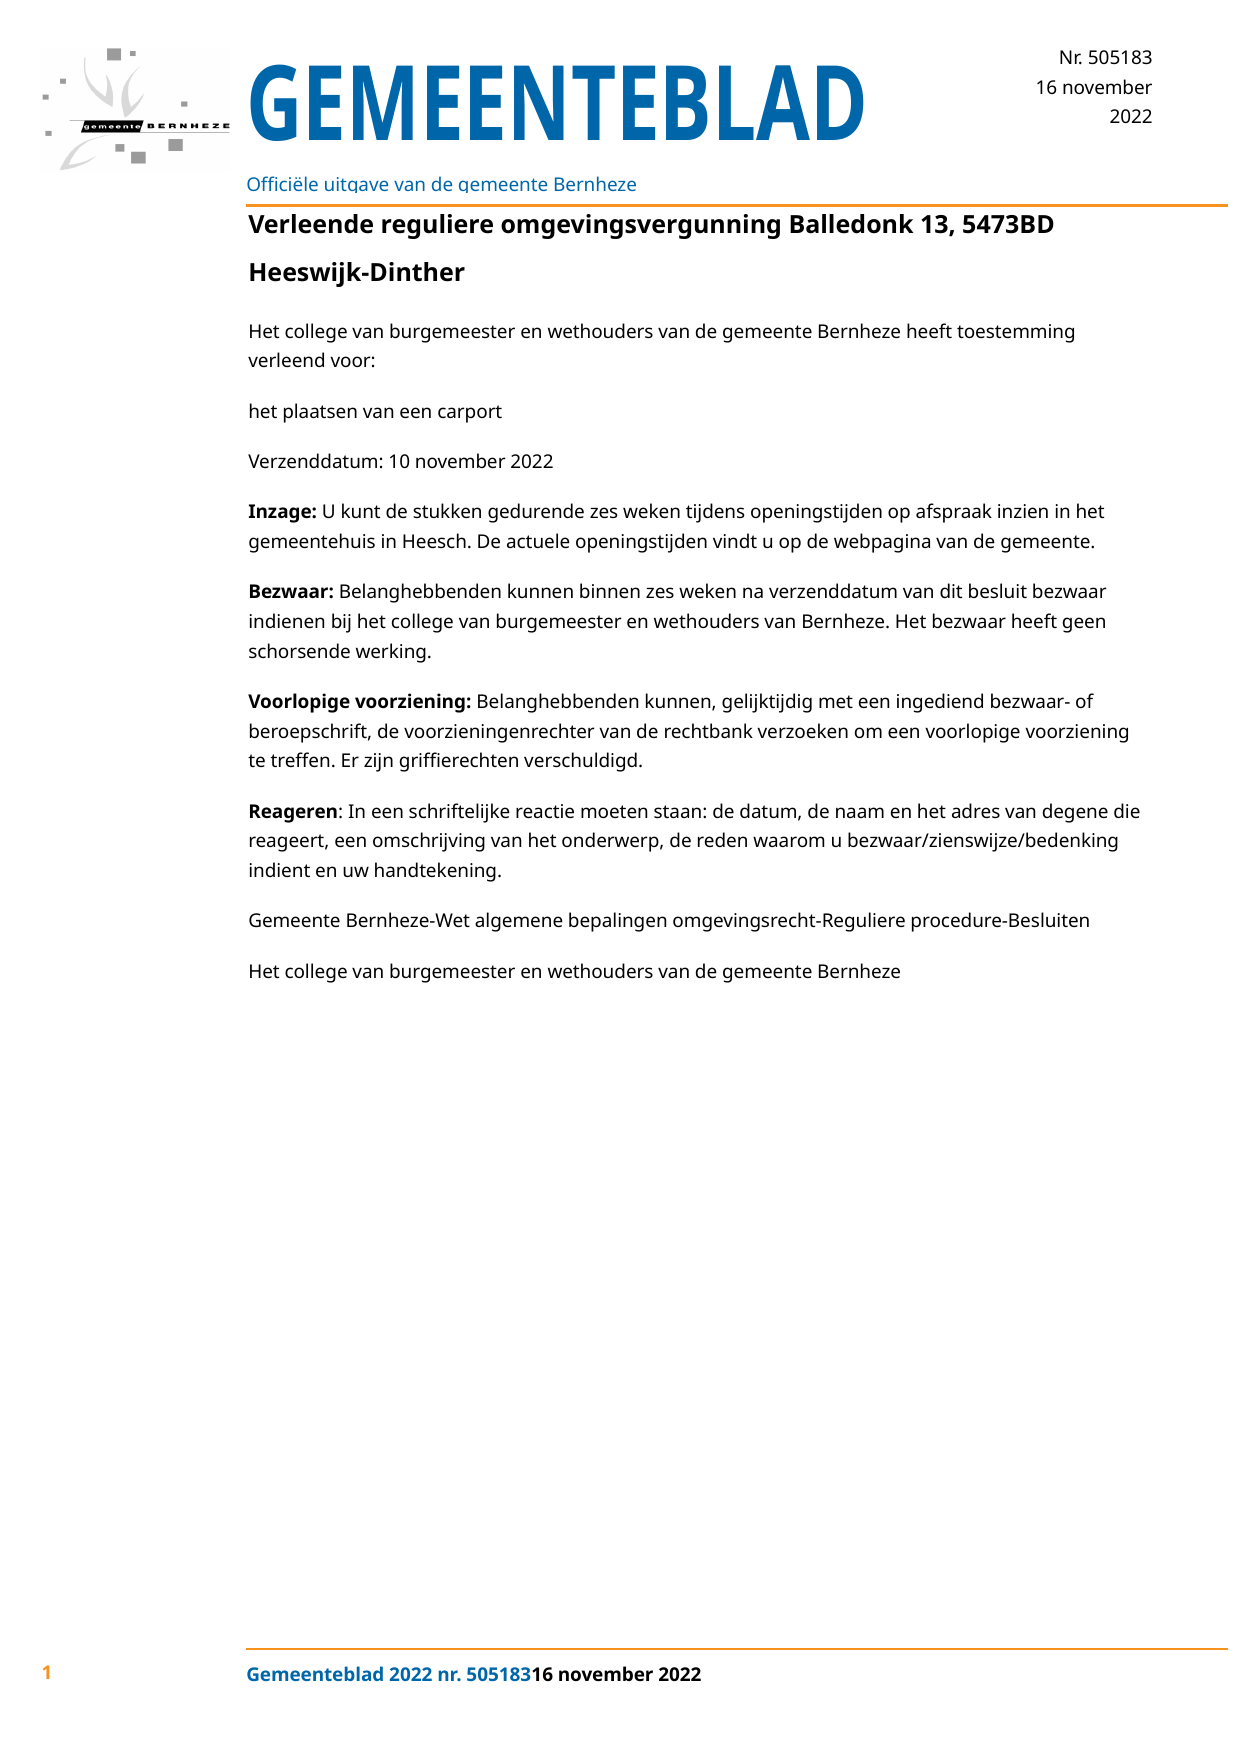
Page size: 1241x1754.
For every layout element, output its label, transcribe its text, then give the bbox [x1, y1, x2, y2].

text Verzenddatum: 10 november 2022 [248, 448, 1152, 474]
text Verleende reguliere omgevingsvergunning Balledonk 13, 5473BD Heeswijk-Dinther [248, 207, 1152, 288]
text Het college van burgemeester en wethouders van de gemeente Bernheze [248, 958, 1152, 984]
text Inzage: U kunt de stukken gedurende zes weken tijdens openingstijden op afspraak inzien in het gemeentehuis in Heesch. De actuele openingstijden vindt u op de webpagina van de gemeente. [248, 499, 1152, 554]
text Voorlopige voorziening: Belanghebbenden kunnen, gelijktijdig met een ingediend bezwaar- of beroepschrift, de voorzieningenrechter van de rechtbank verzoeken om een voorlopige voorziening te treffen. Er zijn griffierechten verschuldigd. [248, 688, 1152, 773]
picture [41, 47, 231, 172]
text Gemeente Bernheze-Wet algemene bepalingen omgevingsrecht-Reguliere procedure-Besluiten [248, 907, 1152, 933]
text Reageren: In een schriftelijke reactie moeten staan: de datum, de naam en het adres van degene die reageert, een omschrijving van het onderwerp, de reden waarom u bezwaar/zienswijze/bedenking indient en uw handtekening. [248, 798, 1152, 883]
text Bezwaar: Belanghebbenden kunnen binnen zes weken na verzenddatum van dit besluit bezwaar indienen bij het college van burgemeester en wethouders van Bernheze. Het bezwaar heeft geen schorsende werking. [248, 579, 1152, 664]
text het plaatsen van een carport [248, 398, 1152, 424]
text Het college van burgemeester en wethouders van de gemeente Bernheze heeft toestemming verleend voor: [248, 318, 1152, 373]
